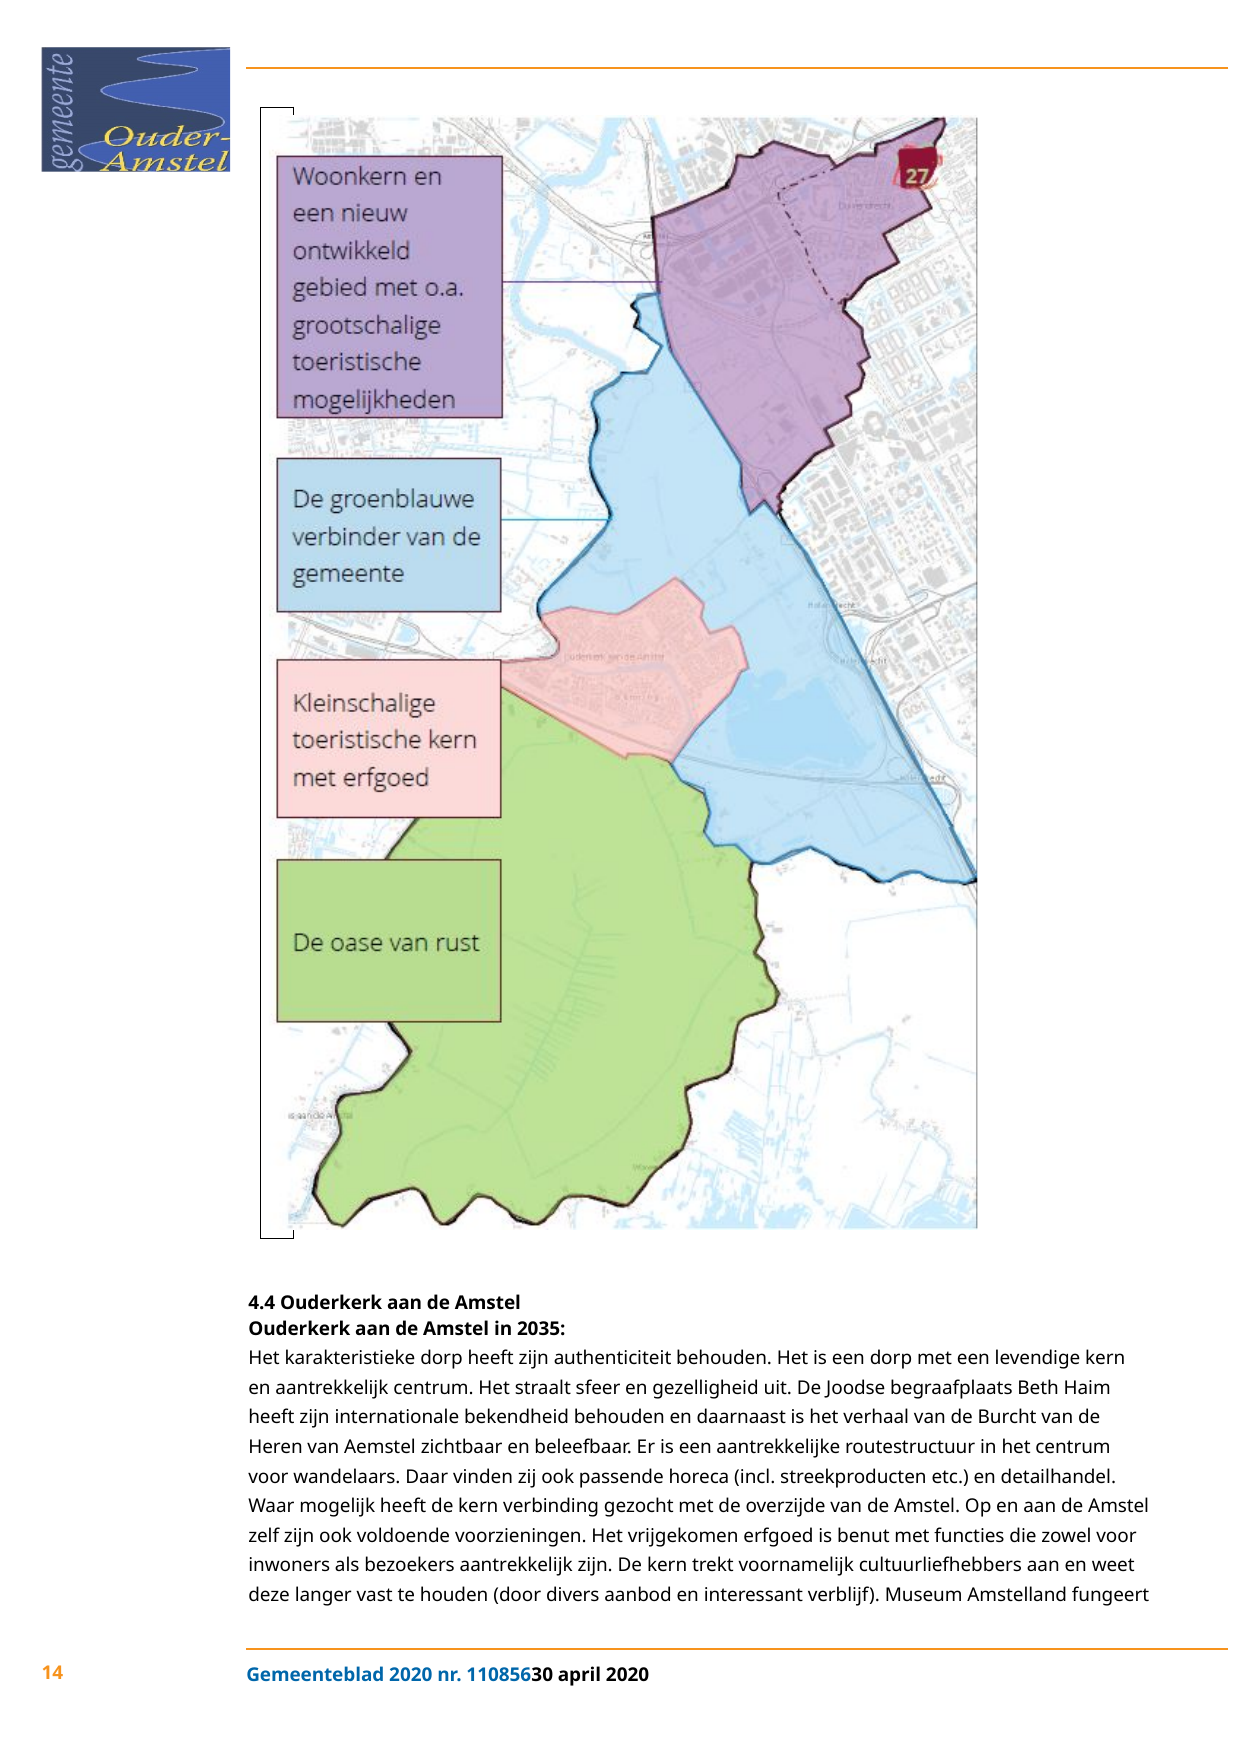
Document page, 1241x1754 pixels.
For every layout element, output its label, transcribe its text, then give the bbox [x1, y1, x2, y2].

text Het karakteristieke dorp heeft zijn authenticiteit behouden. Het is een dorp met een levendige kern en aantrekkelijk centrum. Het straalt sfeer en gezelligheid uit. De Joodse begraafplaats Beth Haim heeft zijn internationale bekendheid behouden en daarnaast is het verhaal van de Burcht van de Heren van Aemstel zichtbaar en beleefbaar. Er is een aantrekkelijke routestructuur in het centrum voor wandelaars. Daar vinden zij ook passende horeca (incl. streekproducten etc.) en detailhandel. Waar mogelijk heeft de kern verbinding gezocht met de overzijde van de Amstel. Op en aan de Amstel zelf zijn ook voldoende voorzieningen. Het vrijgekomen erfgoed is benut met functies die zowel voor inwoners als bezoekers aantrekkelijk zijn. De kern trekt voornamelijk cultuurliefhebbers aan en weet deze langer vast te houden (door divers aanbod en interessant verblijf). Museum Amstelland fungeert [248, 1344, 1152, 1607]
text Ouderkerk aan de Amstel in 2035: [248, 1315, 1152, 1341]
text 4.4 Ouderkerk aan de Amstel [248, 1289, 1152, 1315]
picture [268, 115, 978, 1230]
picture [41, 47, 231, 172]
